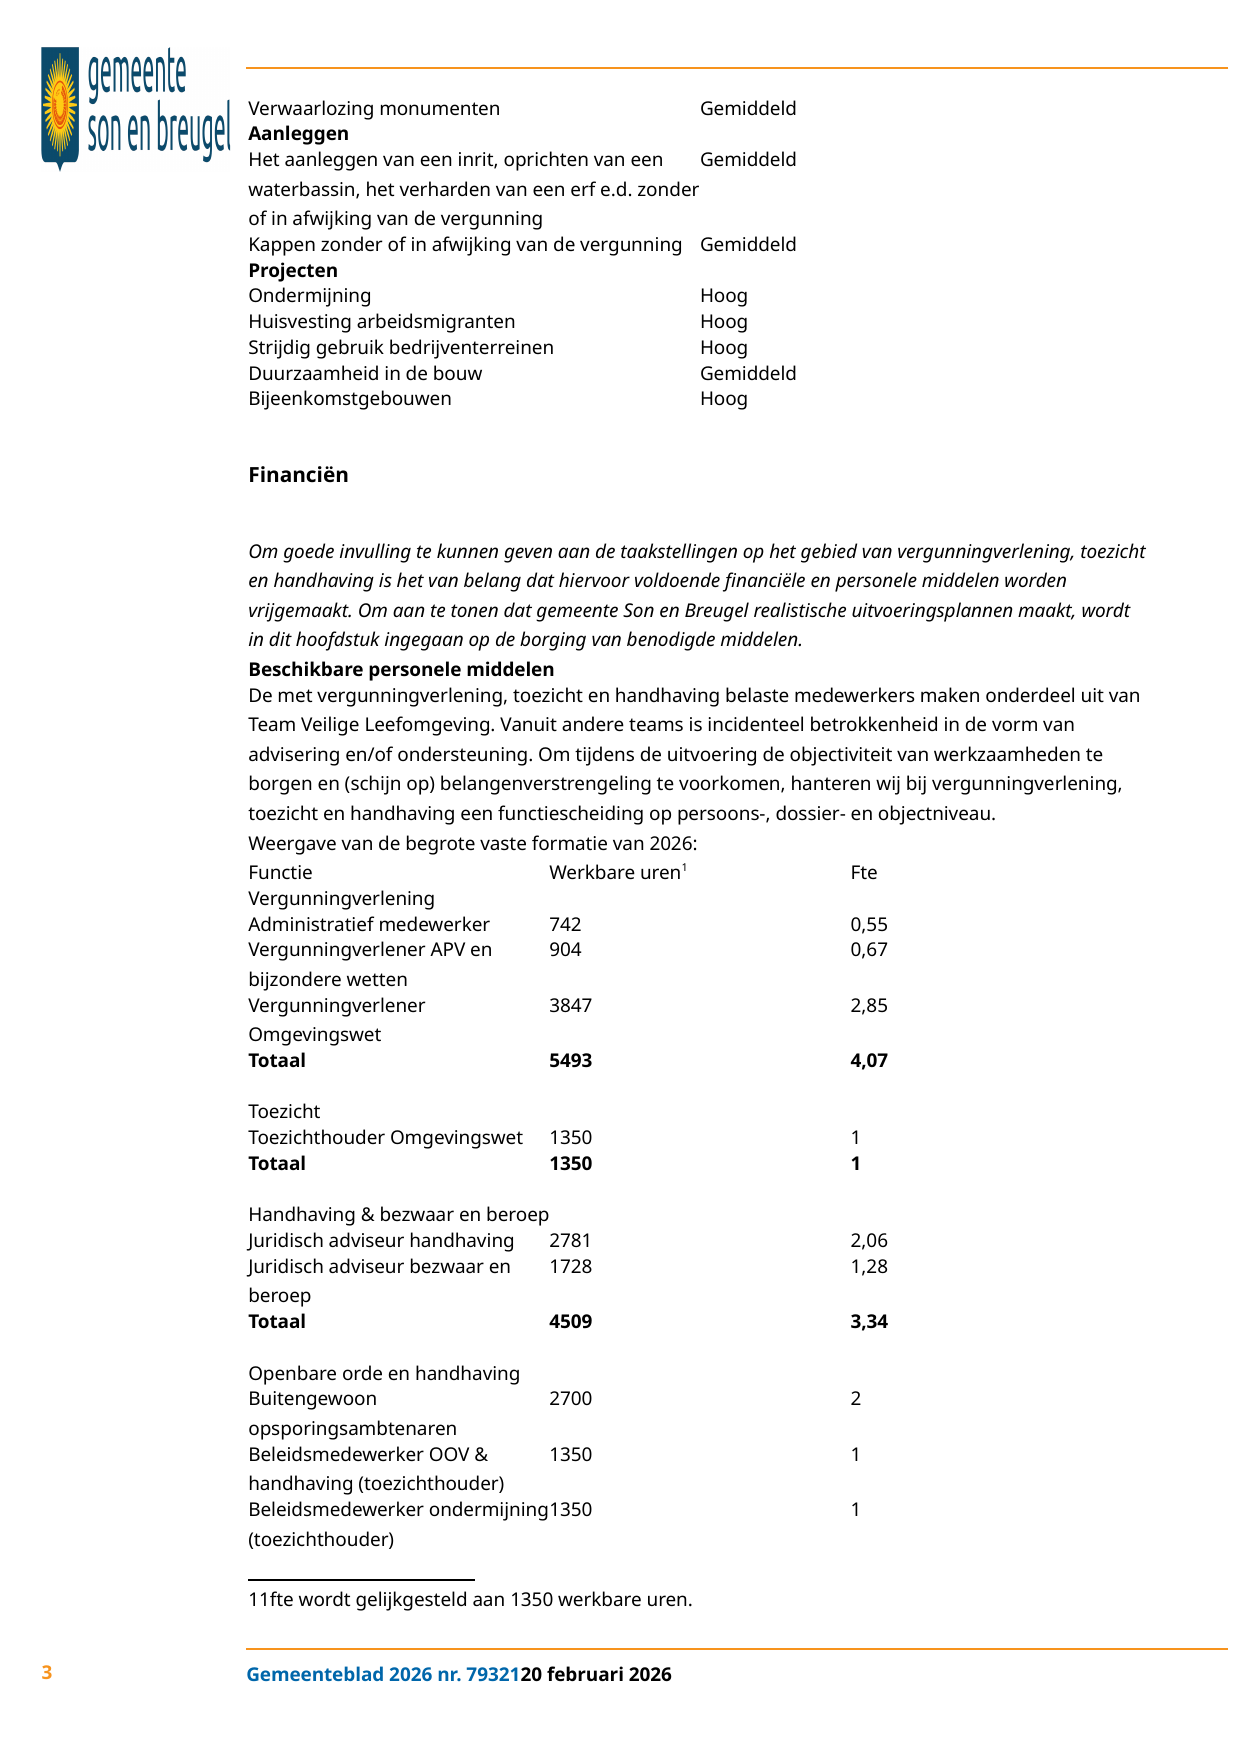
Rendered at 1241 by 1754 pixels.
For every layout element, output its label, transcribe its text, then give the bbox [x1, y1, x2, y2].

table_cell 2700 [549, 1386, 850, 1441]
table_cell 1 [850, 1125, 1152, 1150]
table_cell Totaal [248, 1047, 549, 1073]
table_cell 2,85 [850, 992, 1152, 1047]
text De met vergunningverlening, toezicht en handhaving belaste medewerkers maken onderdeel uit van Team Veilige Leefomgeving. Vanuit andere teams is incidenteel betrokkenheid in de vorm van advisering en/of ondersteuning. Om tijdens de uitvoering de objectiviteit van werkzaamheden te borgen en (schijn op) belangenverstrengeling te voorkomen, hanteren wij bij vergunningverlening, toezicht en handhaving een functiescheiding op persoons-, dossier- en objectniveau. [248, 682, 1152, 826]
table_cell [248, 1176, 1152, 1202]
table_header Fte [850, 860, 1152, 885]
table_cell 5493 [549, 1047, 850, 1073]
table_cell Kappen zonder of in afwijking van de vergunning [248, 231, 700, 257]
table_cell Aanleggen [248, 121, 1152, 146]
table_cell Hoog [700, 283, 1152, 308]
table_cell 1350 [549, 1150, 850, 1176]
table_cell Hoog [700, 334, 1152, 360]
table_cell Gemiddeld [700, 231, 1152, 257]
table_cell 0,67 [850, 937, 1152, 992]
table_cell Toezichthouder Omgevingswet [248, 1125, 549, 1150]
table_cell Gemiddeld [700, 95, 1152, 121]
table_cell Handhaving & bezwaar en beroep [248, 1202, 1152, 1227]
table_cell Gemiddeld [700, 360, 1152, 386]
table_cell Vergunningverlening [248, 885, 1152, 911]
table_cell 3847 [549, 992, 850, 1047]
table_cell 1728 [549, 1253, 850, 1308]
text Beschikbare personele middelen [248, 656, 1152, 682]
table_cell Administratief medewerker [248, 911, 549, 937]
picture [41, 47, 231, 172]
table_cell 0,55 [850, 911, 1152, 937]
table_cell 4,07 [850, 1047, 1152, 1073]
table_cell Gemiddeld [700, 146, 1152, 231]
table_cell Bijeenkomstgebouwen [248, 386, 700, 411]
table_cell Totaal [248, 1150, 549, 1176]
table_cell Juridisch adviseur bezwaar en beroep [248, 1253, 549, 1308]
table_cell Het aanleggen van een inrit, oprichten van een waterbassin, het verharden van een erf e.d. zonder of in afwijking van de vergunning [248, 146, 700, 231]
table_cell 1350 [549, 1125, 850, 1150]
table_cell 4509 [549, 1309, 850, 1334]
table_cell 2781 [549, 1228, 850, 1253]
table_cell Projecten [248, 257, 1152, 283]
table_cell Toezicht [248, 1099, 1152, 1124]
table_header Functie [248, 860, 549, 885]
table_cell 2,06 [850, 1228, 1152, 1253]
table_cell Buitengewoon opsporingsambtenaren [248, 1386, 549, 1441]
table_cell Juridisch adviseur handhaving [248, 1228, 549, 1253]
table_cell [248, 1073, 1152, 1099]
table_cell 2 [850, 1386, 1152, 1441]
table_cell 742 [549, 911, 850, 937]
table_cell 904 [549, 937, 850, 992]
table_cell Verwaarlozing monumenten [248, 95, 700, 121]
table_cell Beleidsmedewerker ondermijning (toezichthouder) [248, 1496, 549, 1552]
table_cell 1 [850, 1496, 1152, 1552]
table_cell Huisvesting arbeidsmigranten [248, 308, 700, 334]
table_cell 1,28 [850, 1253, 1152, 1308]
table_header Werkbare uren [549, 860, 850, 885]
table_cell Hoog [700, 386, 1152, 411]
table_cell 3,34 [850, 1309, 1152, 1334]
table_cell Beleidsmedewerker OOV & handhaving (toezichthouder) [248, 1441, 549, 1496]
table_cell Ondermijning [248, 283, 700, 308]
table_cell Hoog [700, 308, 1152, 334]
text Om goede invulling te kunnen geven aan de taakstellingen op het gebied van vergunningverlening, toezicht en handhaving is het van belang dat hiervoor voldoende financiële en personele middelen worden vrijgemaakt. Om aan te tonen dat gemeente Son en Breugel realistische uitvoeringsplannen maakt, wordt in dit hoofdstuk ingegaan op de borging van benodigde middelen. [248, 538, 1152, 652]
table_cell Totaal [248, 1309, 549, 1334]
table_cell 1350 [549, 1496, 850, 1552]
table_cell Vergunningverlener APV en bijzondere wetten [248, 937, 549, 992]
table_cell 1350 [549, 1441, 850, 1496]
table_cell Vergunningverlener Omgevingswet [248, 992, 549, 1047]
table_cell Openbare orde en handhaving [248, 1360, 1152, 1386]
text Weergave van de begrote vaste formatie van 2026: [248, 830, 1152, 856]
table_cell 1 [850, 1441, 1152, 1496]
table_cell Strijdig gebruik bedrijventerreinen [248, 334, 700, 360]
text Financiën [248, 460, 1152, 488]
table_cell [248, 1334, 1152, 1360]
table_cell 1 [850, 1150, 1152, 1176]
table_cell Duurzaamheid in de bouw [248, 360, 700, 386]
